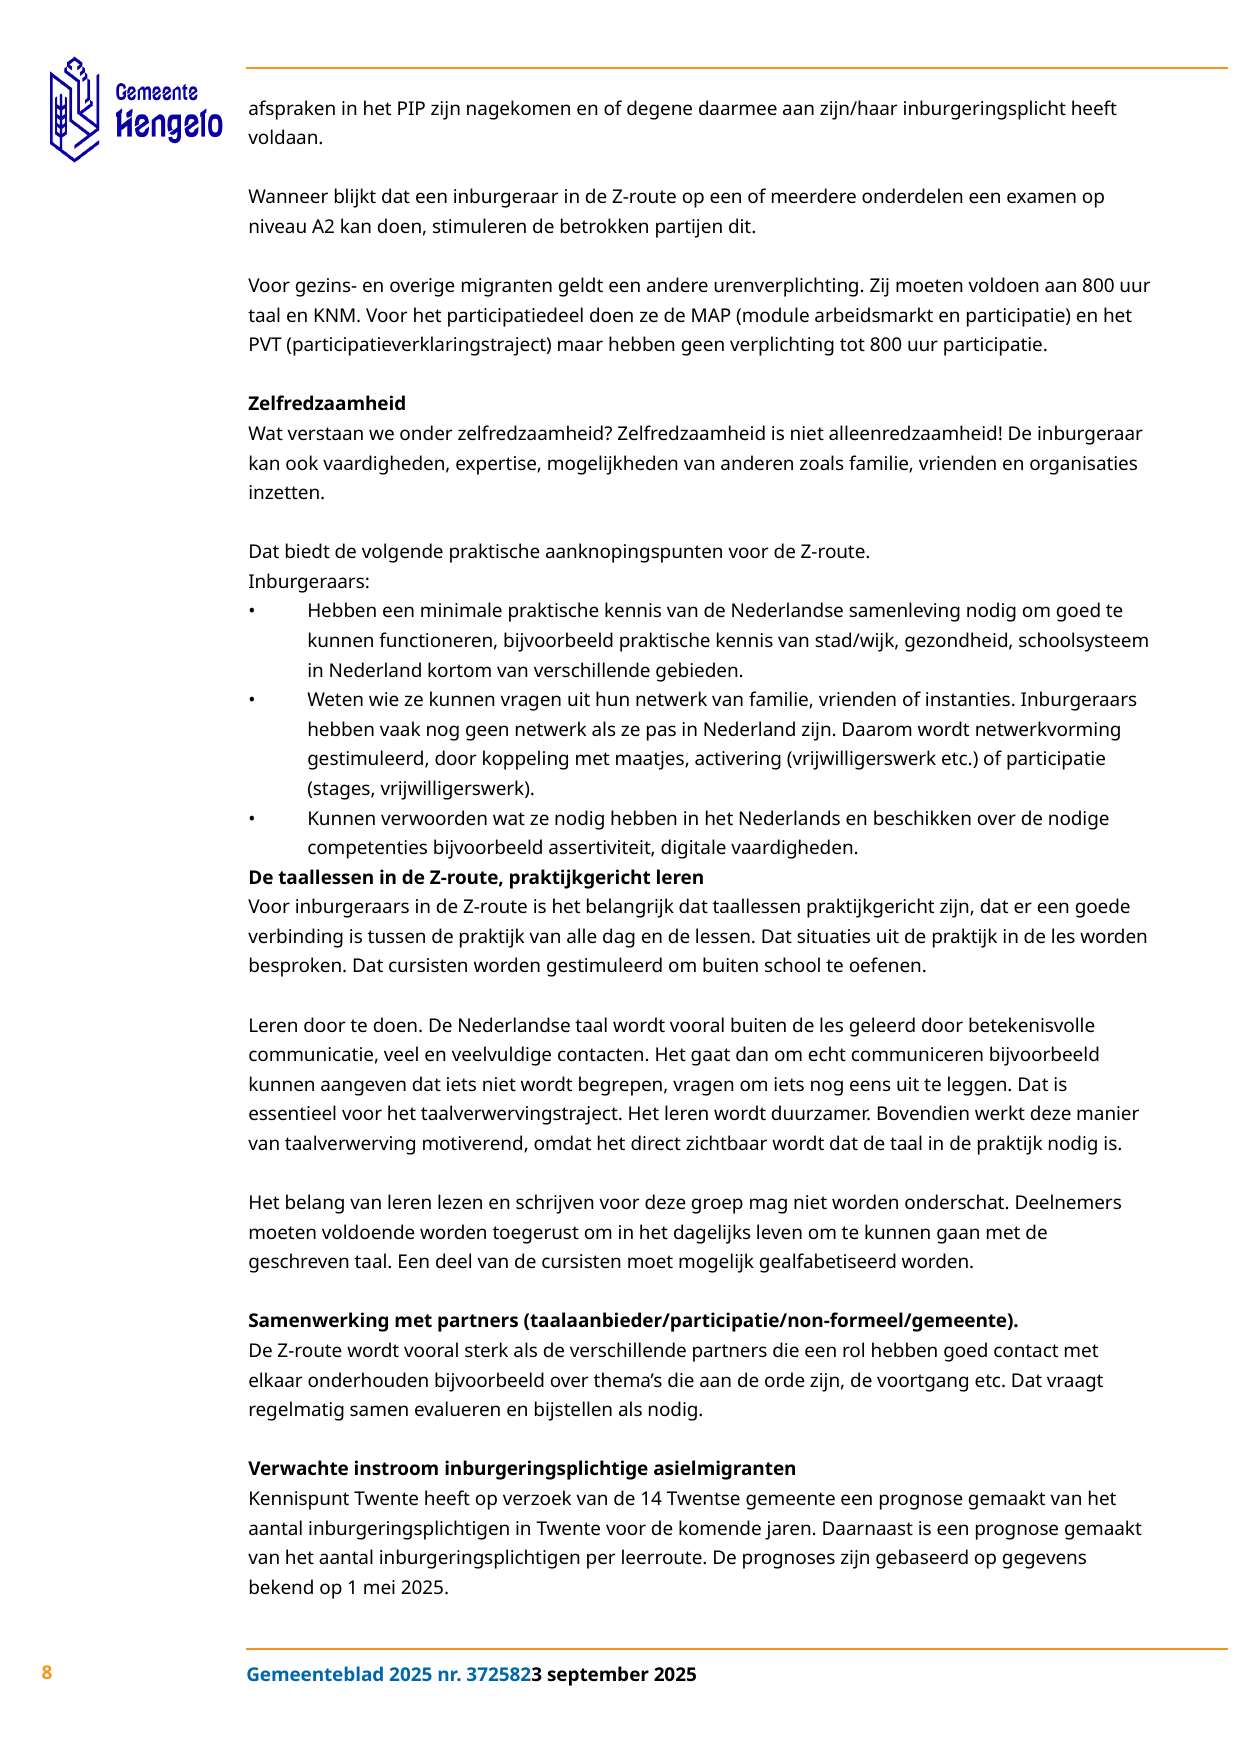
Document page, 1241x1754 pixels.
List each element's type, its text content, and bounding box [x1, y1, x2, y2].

text De Z-route wordt vooral sterk als de verschillende partners die een rol hebben goed contact met elkaar onderhouden bijvoorbeeld over thema’s die aan de orde zijn, de voortgang etc. Dat vraagt regelmatig samen evalueren en bijstellen als nodig. [248, 1337, 1152, 1422]
picture [41, 47, 231, 172]
list Kunnen verwoorden wat ze nodig hebben in het Nederlands en beschikken over de nodige competenties bijvoorbeeld assertiviteit, digitale vaardigheden. [248, 805, 1152, 860]
text Het belang van leren lezen en schrijven voor deze groep mag niet worden onderschat. Deelnemers moeten voldoende worden toegerust om in het dagelijks leven om te kunnen gaan met de geschreven taal. Een deel van de cursisten moet mogelijk gealfabetiseerd worden. [248, 1189, 1152, 1274]
text Samenwerking met partners (taalaanbieder/participatie/non-formeel/gemeente). [248, 1308, 1152, 1333]
list Hebben een minimale praktische kennis van de Nederlandse samenleving nodig om goed te kunnen functioneren, bijvoorbeeld praktische kennis van stad/wijk, gezondheid, schoolsysteem in Nederland kortom van verschillende gebieden. [248, 598, 1152, 683]
text De taallessen in de Z-route, praktijkgericht leren [248, 864, 1152, 890]
text afspraken in het PIP zijn nagekomen en of degene daarmee aan zijn/haar inburgeringsplicht heeft voldaan. [248, 95, 1152, 150]
text Verwachte instroom inburgeringsplichtige asielmigranten [248, 1456, 1152, 1481]
text Leren door te doen. De Nederlandse taal wordt vooral buiten de les geleerd door betekenisvolle communicatie, veel en veelvuldige contacten. Het gaat dan om echt communiceren bijvoorbeeld kunnen aangeven dat iets niet wordt begrepen, vragen om iets nog eens uit te leggen. Dat is essentieel voor het taalverwervingstraject. Het leren wordt duurzamer. Bovendien werkt deze manier van taalverwerving motiverend, omdat het direct zichtbaar wordt dat de taal in de praktijk nodig is. [248, 1012, 1152, 1156]
text Inburgeraars: [248, 568, 1152, 594]
text Dat biedt de volgende praktische aanknopingspunten voor de Z-route. [248, 538, 1152, 564]
text Zelfredzaamheid [248, 391, 1152, 416]
text Voor gezins- en overige migranten geldt een andere urenverplichting. Zij moeten voldoen aan 800 uur taal en KNM. Voor het participatiedeel doen ze de MAP (module arbeidsmarkt en participatie) en het PVT (participatieverklaringstraject) maar hebben geen verplichting tot 800 uur participatie. [248, 272, 1152, 357]
text Voor inburgeraars in de Z-route is het belangrijk dat taallessen praktijkgericht zijn, dat er een goede verbinding is tussen de praktijk van alle dag en de lessen. Dat situaties uit de praktijk in de les worden besproken. Dat cursisten worden gestimuleerd om buiten school te oefenen. [248, 893, 1152, 978]
text Wat verstaan we onder zelfredzaamheid? Zelfredzaamheid is niet alleenredzaamheid! De inburgeraar kan ook vaardigheden, expertise, mogelijkheden van anderen zoals familie, vrienden en organisaties inzetten. [248, 420, 1152, 505]
list Weten wie ze kunnen vragen uit hun netwerk van familie, vrienden of instanties. Inburgeraars hebben vaak nog geen netwerk als ze pas in Nederland zijn. Daarom wordt netwerkvorming gestimuleerd, door koppeling met maatjes, activering (vrijwilligerswerk etc.) of participatie (stages, vrijwilligerswerk). [248, 686, 1152, 801]
text Kennispunt Twente heeft op verzoek van de 14 Twentse gemeente een prognose gemaakt van het aantal inburgeringsplichtigen in Twente voor de komende jaren. Daarnaast is een prognose gemaakt van het aantal inburgeringsplichtigen per leerroute. De prognoses zijn gebaseerd op gegevens bekend op 1 mei 2025. [248, 1485, 1152, 1600]
text Wanneer blijkt dat een inburgeraar in de Z-route op een of meerdere onderdelen een examen op niveau A2 kan doen, stimuleren de betrokken partijen dit. [248, 183, 1152, 239]
